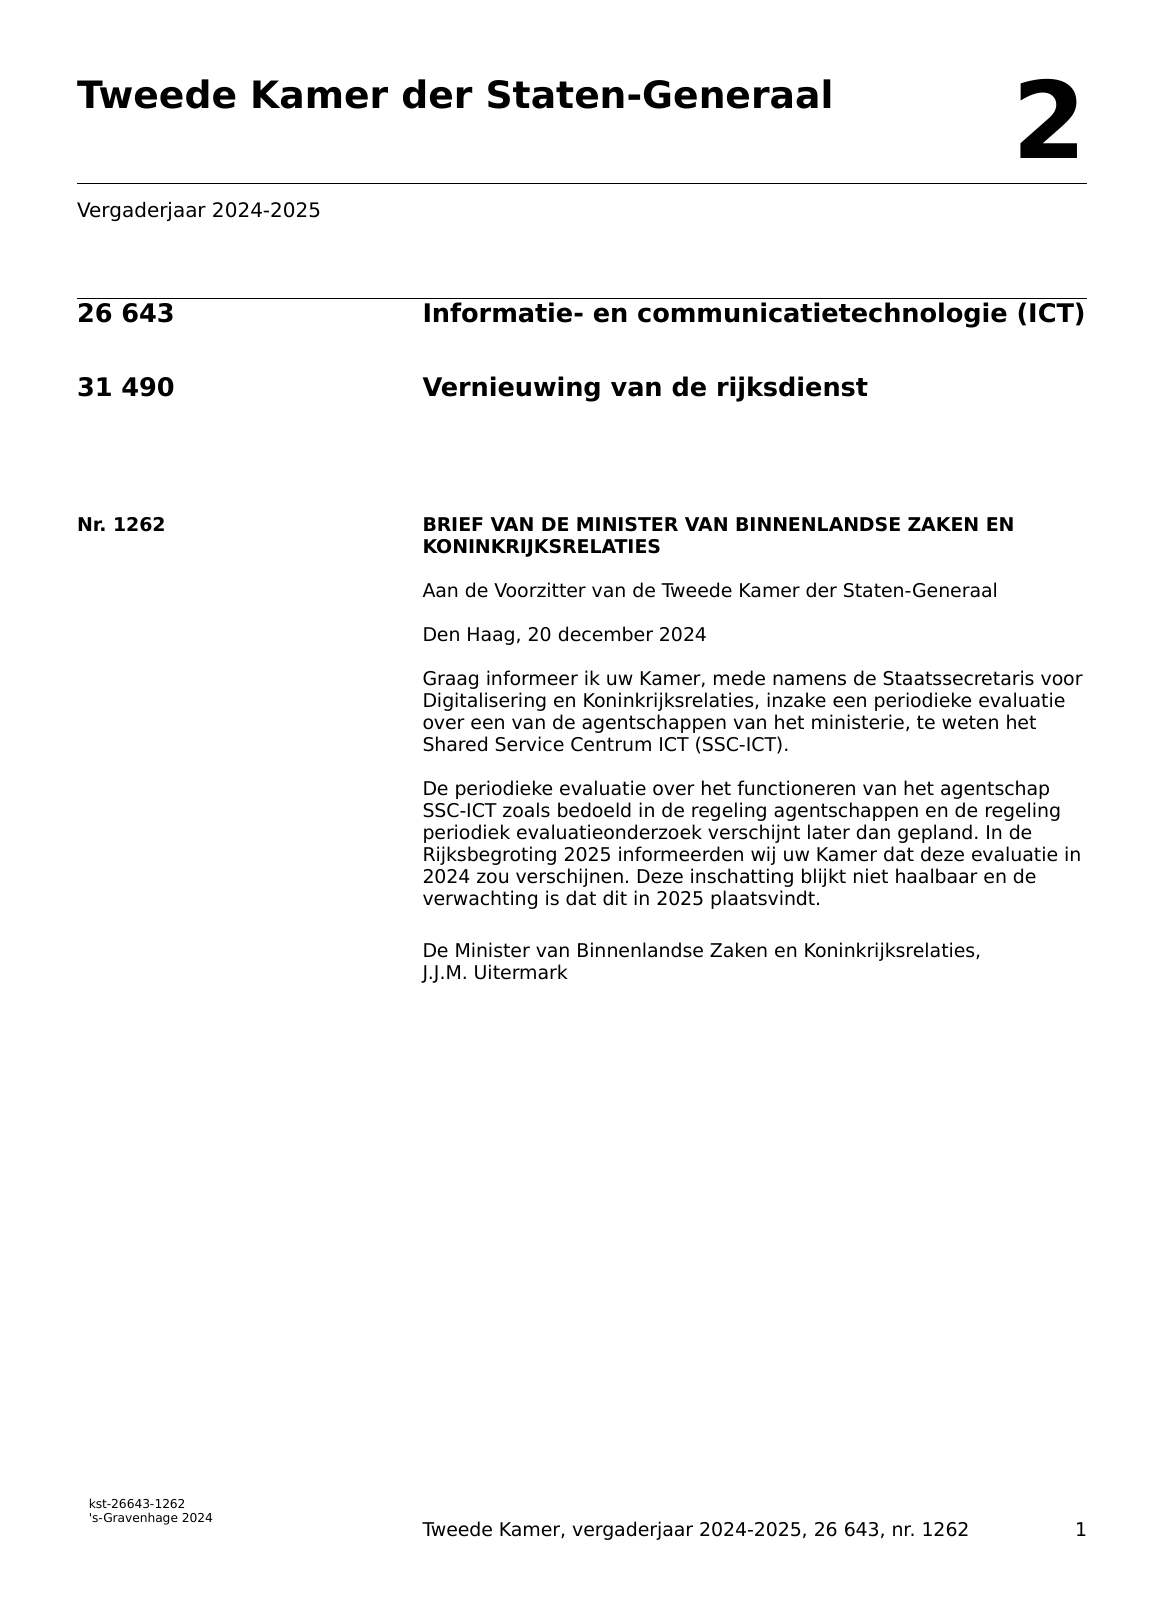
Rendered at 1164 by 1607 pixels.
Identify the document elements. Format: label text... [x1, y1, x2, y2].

table_header 2 [886, 59, 1087, 183]
subtitle 31 490 Vernieuwing van de rijksdienst [77, 373, 1087, 403]
text Graag informeer ik uw Kamer, mede namens de Staatssecretaris voor Digitalisering en Koninkrijksrelaties, inzake een periodieke evaluatie over een van de agentschappen van het ministerie, te weten het Shared Service Centrum ICT (SSC-ICT). [422, 668, 1087, 756]
table_header Tweede Kamer der Staten-Generaal [77, 59, 886, 183]
text kst-26643-1262 [88, 1497, 323, 1511]
text 's-Gravenhage 2024 [88, 1511, 323, 1525]
text De periodieke evaluatie over het functioneren van het agentschap SSC-ICT zoals bedoeld in de regeling agentschappen en de regeling periodiek evaluatieonderzoek verschijnt later dan gepland. In de Rijksbegroting 2025 informeerden wij uw Kamer dat deze evaluatie in 2024 zou verschijnen. Deze inschatting blijkt niet haalbaar en de verwachting is dat dit in 2025 plaatsvindt. [422, 778, 1087, 910]
subtitle 26 643 Informatie- en communicatietechnologie (ICT) [77, 299, 1087, 329]
table_cell Vergaderjaar 2024-2025 [77, 184, 1087, 298]
text Aan de Voorzitter van de Tweede Kamer der Staten-Generaal [422, 580, 1087, 602]
subtitle Nr. 1262 BRIEF VAN DE MINISTER VAN BINNENLANDSE ZAKEN EN KONINKRIJKSRELATIES [77, 514, 1087, 558]
text Den Haag, 20 december 2024 [422, 624, 1087, 646]
text De Minister van Binnenlandse Zaken en Koninkrijksrelaties, J.J.M. Uitermark [422, 940, 1087, 984]
